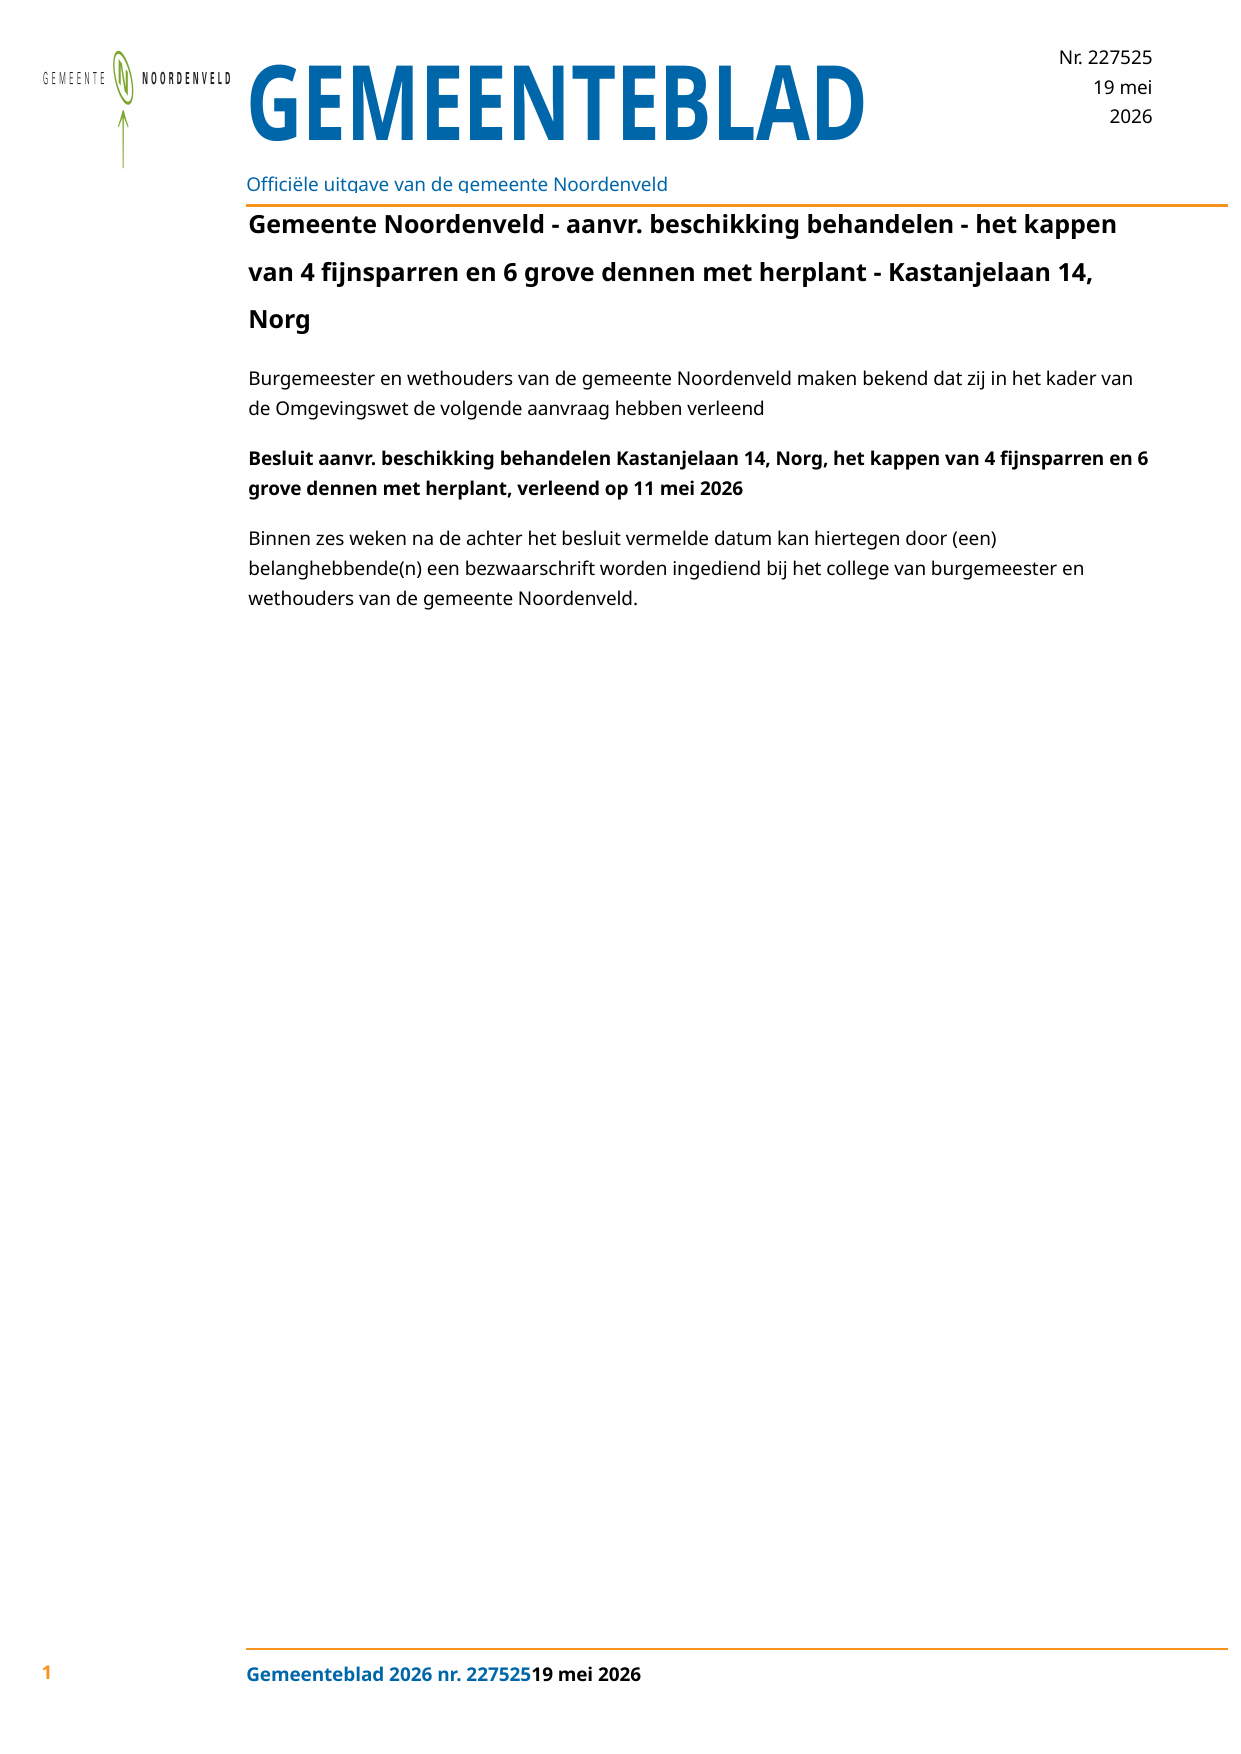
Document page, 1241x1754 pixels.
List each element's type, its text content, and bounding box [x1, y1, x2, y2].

text Gemeente Noordenveld - aanvr. beschikking behandelen - het kappen van 4 fijnsparren en 6 grove dennen met herplant - Kastanjelaan 14, Norg [248, 207, 1152, 336]
text Burgemeester en wethouders van de gemeente Noordenveld maken bekend dat zij in het kader van de Omgevingswet de volgende aanvraag hebben verleend [248, 366, 1152, 421]
picture [41, 47, 231, 172]
text Besluit aanvr. beschikking behandelen Kastanjelaan 14, Norg, het kappen van 4 fijnsparren en 6 grove dennen met herplant, verleend op 11 mei 2026 [248, 446, 1152, 501]
text Binnen zes weken na de achter het besluit vermelde datum kan hiertegen door (een) belanghebbende(n) een bezwaarschrift worden ingediend bij het college van burgemeester en wethouders van de gemeente Noordenveld. [248, 526, 1152, 610]
